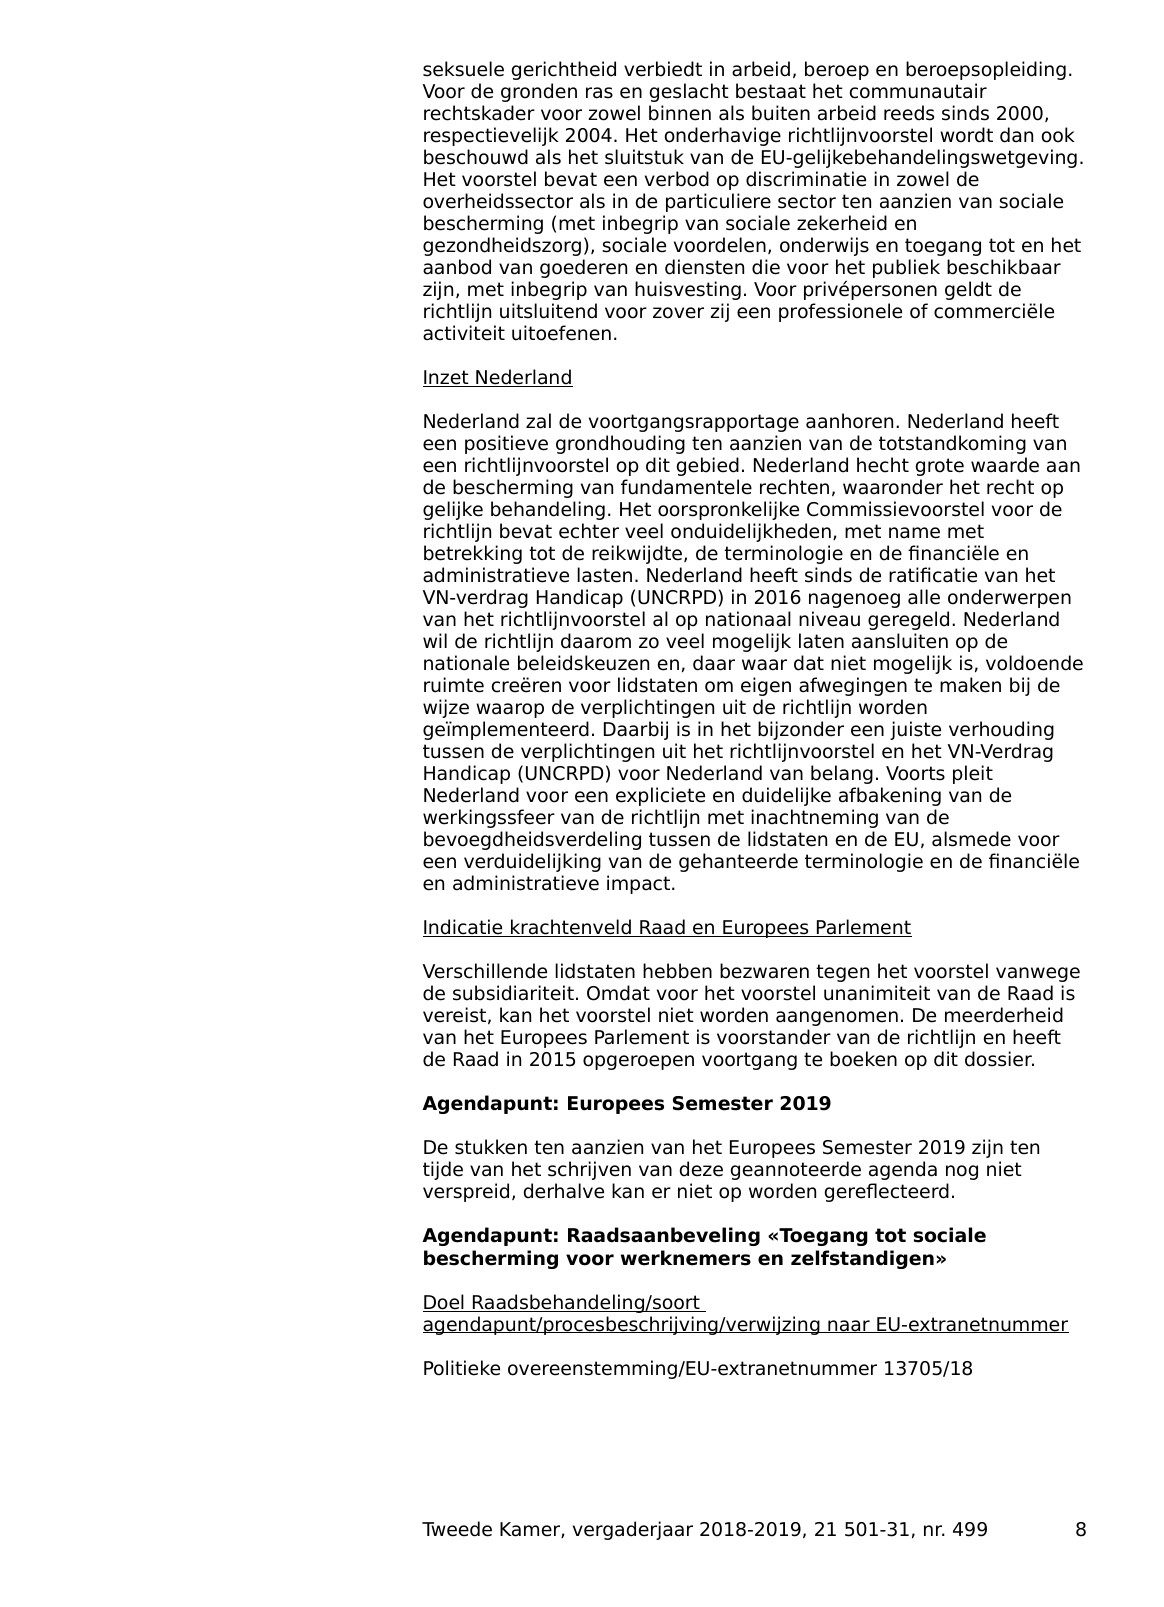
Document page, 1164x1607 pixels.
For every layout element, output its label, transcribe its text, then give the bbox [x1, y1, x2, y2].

subtitle Indicatie krachtenveld Raad en Europees Parlement [422, 917, 1087, 939]
subtitle Doel Raadsbehandeling/soort agendapunt/procesbeschrijving/verwijzing naar EU-extranetnummer [422, 1292, 1087, 1336]
subtitle Agendapunt: Raadsaanbeveling «Toegang tot sociale bescherming voor werknemers en zelfstandigen» [422, 1225, 1087, 1269]
text seksuele gerichtheid verbiedt in arbeid, beroep en beroepsopleiding. Voor de gronden ras en geslacht bestaat het communautair rechtskader voor zowel binnen als buiten arbeid reeds sinds 2000, respectievelijk 2004. Het onderhavige richtlijnvoorstel wordt dan ook beschouwd als het sluitstuk van de EU-gelijkebehandelingswetgeving. Het voorstel bevat een verbod op discriminatie in zowel de overheidssector als in de particuliere sector ten aanzien van sociale bescherming (met inbegrip van sociale zekerheid en gezondheidszorg), sociale voordelen, onderwijs en toegang tot en het aanbod van goederen en diensten die voor het publiek beschikbaar zijn, met inbegrip van huisvesting. Voor privépersonen geldt de richtlijn uitsluitend voor zover zij een professionele of commerciële activiteit uitoefenen. [422, 59, 1087, 345]
text Politieke overeenstemming/EU-extranetnummer 13705/18 [422, 1358, 1087, 1380]
text Nederland zal de voortgangsrapportage aanhoren. Nederland heeft een positieve grondhouding ten aanzien van de totstandkoming van een richtlijnvoorstel op dit gebied. Nederland hecht grote waarde aan de bescherming van fundamentele rechten, waaronder het recht op gelijke behandeling. Het oorspronkelijke Commissievoorstel voor de richtlijn bevat echter veel onduidelijkheden, met name met betrekking tot de reikwijdte, de terminologie en de financiële en administratieve lasten. Nederland heeft sinds de ratificatie van het VN-verdrag Handicap (UNCRPD) in 2016 nagenoeg alle onderwerpen van het richtlijnvoorstel al op nationaal niveau geregeld. Nederland wil de richtlijn daarom zo veel mogelijk laten aansluiten op de nationale beleidskeuzen en, daar waar dat niet mogelijk is, voldoende ruimte creëren voor lidstaten om eigen afwegingen te maken bij de wijze waarop de verplichtingen uit de richtlijn worden geïmplementeerd. Daarbij is in het bijzonder een juiste verhouding tussen de verplichtingen uit het richtlijnvoorstel en het VN-Verdrag Handicap (UNCRPD) voor Nederland van belang. Voorts pleit Nederland voor een expliciete en duidelijke afbakening van de werkingssfeer van de richtlijn met inachtneming van de bevoegdheidsverdeling tussen de lidstaten en de EU, alsmede voor een verduidelijking van de gehanteerde terminologie en de financiële en administratieve impact. [422, 411, 1087, 895]
subtitle Agendapunt: Europees Semester 2019 [422, 1093, 1087, 1115]
text De stukken ten aanzien van het Europees Semester 2019 zijn ten tijde van het schrijven van deze geannoteerde agenda nog niet verspreid, derhalve kan er niet op worden gereflecteerd. [422, 1137, 1087, 1203]
subtitle Inzet Nederland [422, 367, 1087, 389]
text Verschillende lidstaten hebben bezwaren tegen het voorstel vanwege de subsidiariteit. Omdat voor het voorstel unanimiteit van de Raad is vereist, kan het voorstel niet worden aangenomen. De meerderheid van het Europees Parlement is voorstander van de richtlijn en heeft de Raad in 2015 opgeroepen voortgang te boeken op dit dossier. [422, 961, 1087, 1071]
